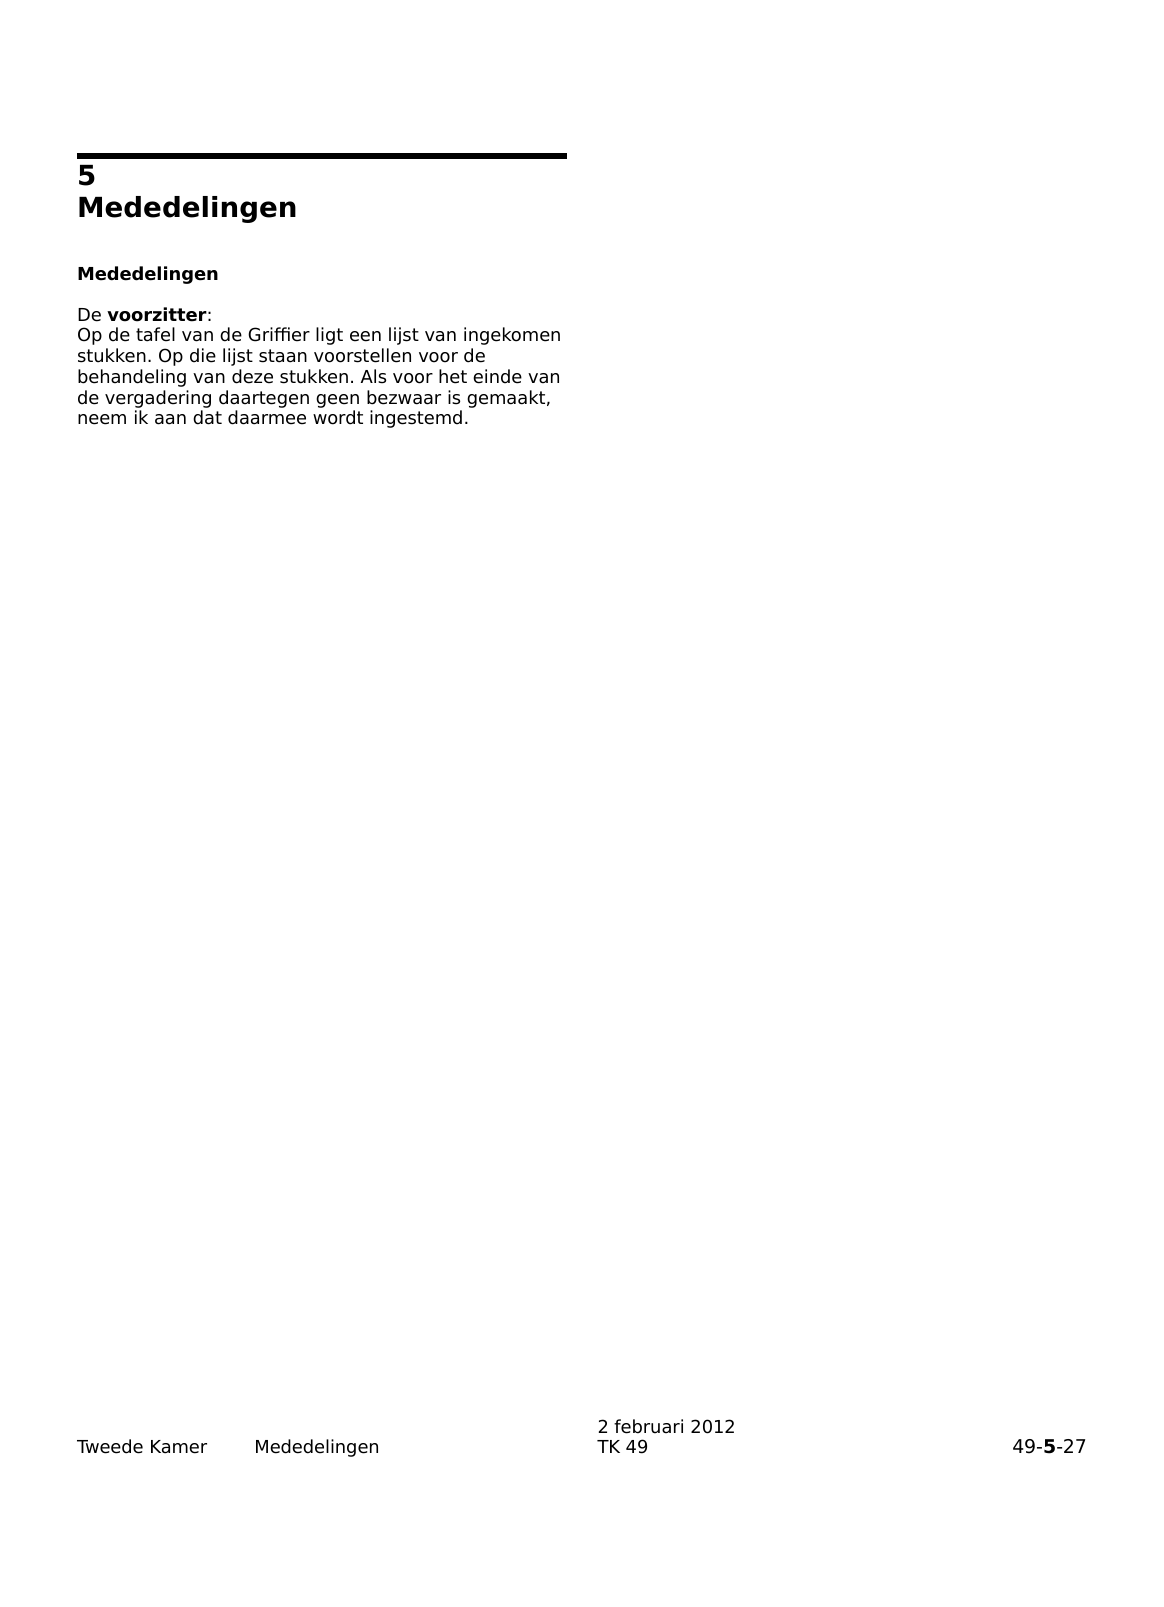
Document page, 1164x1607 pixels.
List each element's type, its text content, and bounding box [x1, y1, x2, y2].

text De voorzitter: [77, 304, 567, 325]
text Op de tafel van de Griffier ligt een lijst van ingekomen stukken. Op die lijst staan voorstellen voor de behandeling van deze stukken. Als voor het einde van de vergadering daartegen geen bezwaar is gemaakt, neem ik aan dat daarmee wordt ingestemd. [77, 325, 567, 429]
text Mededelingen [77, 264, 567, 284]
title 5 Mededelingen [77, 159, 567, 224]
